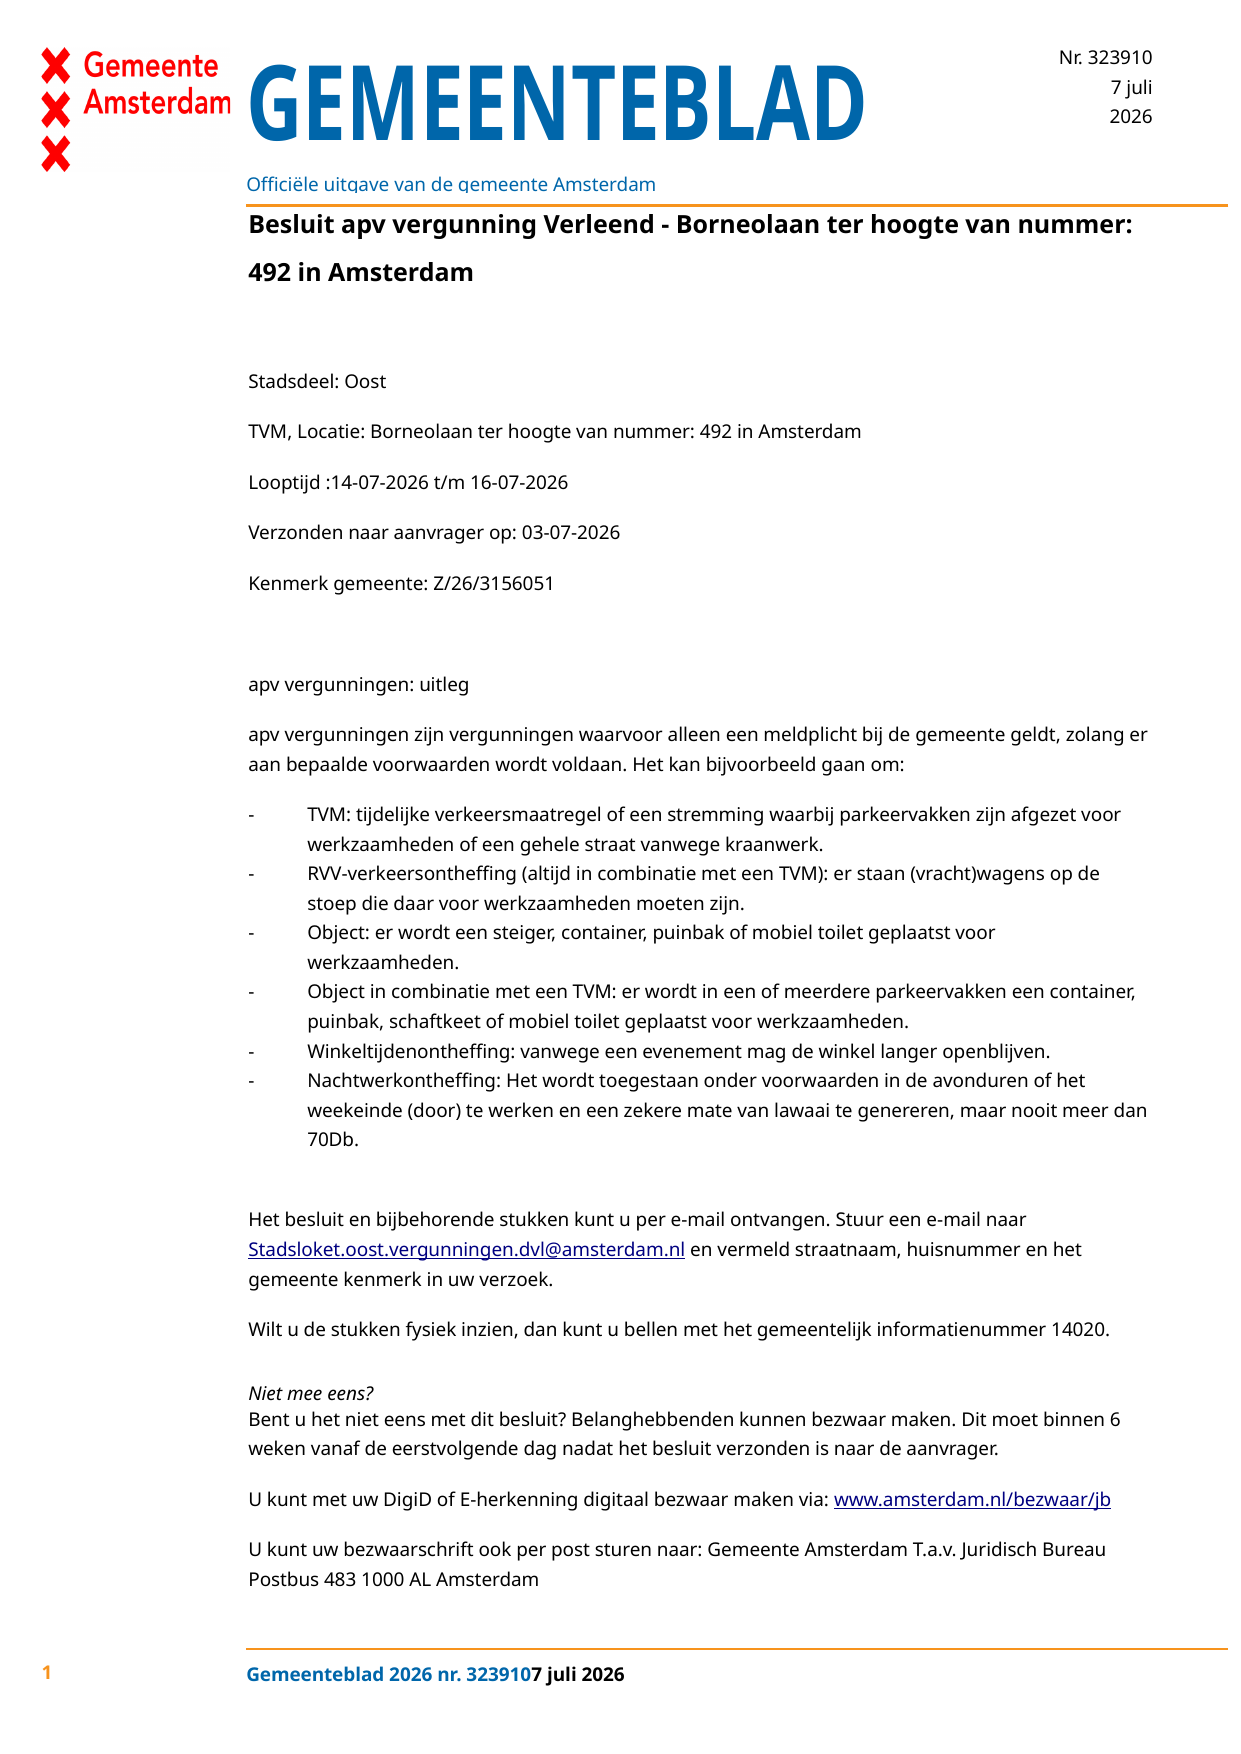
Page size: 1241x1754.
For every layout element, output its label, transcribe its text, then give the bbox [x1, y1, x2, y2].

text TVM, Locatie: Borneolaan ter hoogte van nummer: 492 in Amsterdam [248, 419, 1152, 444]
text Looptijd :14-07-2026 t/m 16-07-2026 [248, 469, 1152, 495]
text Verzonden naar aanvrager op: 03-07-2026 [248, 519, 1152, 545]
list Nachtwerkontheffing: Het wordt toegestaan onder voorwaarden in de avonduren of het weekeinde (door) te werken en een zekere mate van lawaai te genereren, maar nooit meer dan 70Db. [248, 1067, 1152, 1152]
list TVM: tijdelijke verkeersmaatregel of een stremming waarbij parkeervakken zijn afgezet voor werkzaamheden of een gehele straat vanwege kraanwerk. [248, 801, 1152, 857]
list RVV-verkeersontheffing (altijd in combinatie met een TVM): er staan (vracht)wagens op de stoep die daar voor werkzaamheden moeten zijn. [248, 860, 1152, 916]
text apv vergunningen zijn vergunningen waarvoor alleen een meldplicht bij de gemeente geldt, zolang er aan bepaalde voorwaarden wordt voldaan. Het kan bijvoorbeeld gaan om: [248, 721, 1152, 777]
text Niet mee eens? [248, 1380, 1152, 1406]
list Winkeltijdenontheffing: vanwege een evenement mag de winkel langer openblijven. [248, 1038, 1152, 1064]
list Object: er wordt een steiger, container, puinbak of mobiel toilet geplaatst voor werkzaamheden. [248, 919, 1152, 975]
text Het besluit en bijbehorende stukken kunt u per e-mail ontvangen. Stuur een e-mail naar Stadsloket.oost.vergunningen.dvl@amsterdam.nl en vermeld straatnaam, huisnummer en het gemeente kenmerk in uw verzoek. [248, 1207, 1152, 1292]
text Bent u het niet eens met dit besluit? Belanghebbenden kunnen bezwaar maken. Dit moet binnen 6 weken vanaf de eerstvolgende dag nadat het besluit verzonden is naar de aanvrager. [248, 1406, 1152, 1461]
picture [41, 47, 231, 172]
text Kenmerk gemeente: Z/26/3156051 [248, 570, 1152, 596]
text Besluit apv vergunning Verleend - Borneolaan ter hoogte van nummer: 492 in Amsterdam [248, 207, 1152, 288]
text Stadsdeel: Oost [248, 368, 1152, 394]
text apv vergunningen: uitleg [248, 671, 1152, 697]
text Wilt u de stukken fysiek inzien, dan kunt u bellen met het gemeentelijk informatienummer 14020. [248, 1316, 1152, 1342]
text U kunt uw bezwaarschrift ook per post sturen naar: Gemeente Amsterdam T.a.v. Juridisch Bureau Postbus 483 1000 AL Amsterdam [248, 1536, 1152, 1592]
text U kunt met uw DigiD of E-herkenning digitaal bezwaar maken via: www.amsterdam.nl/bezwaar/jb [248, 1486, 1152, 1512]
list Object in combinatie met een TVM: er wordt in een of meerdere parkeervakken een container, puinbak, schaftkeet of mobiel toilet geplaatst voor werkzaamheden. [248, 979, 1152, 1034]
